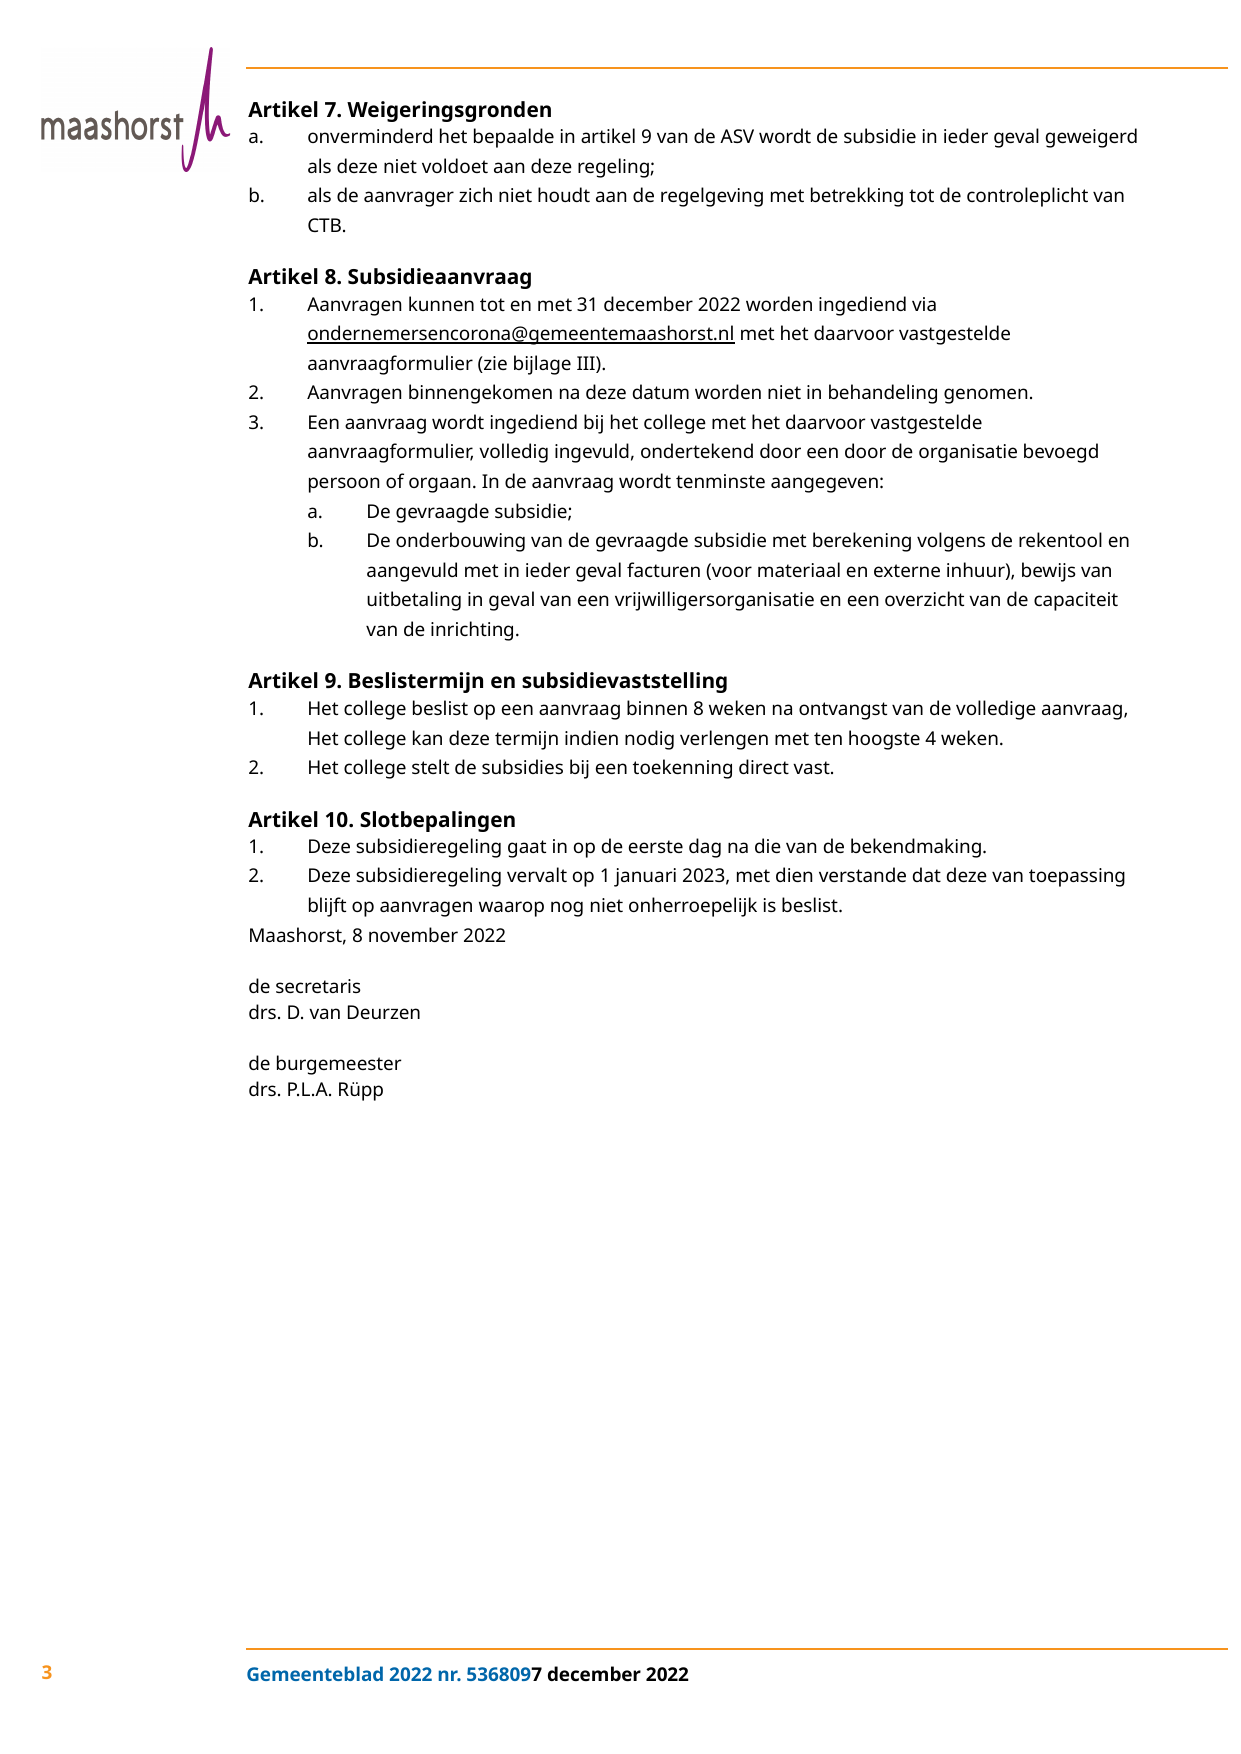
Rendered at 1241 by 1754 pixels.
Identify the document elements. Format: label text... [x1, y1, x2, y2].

list Het college beslist op een aanvraag binnen 8 weken na ontvangst van de volledige aanvraag, Het college kan deze termijn indien nodig verlengen met ten hoogste 4 weken. [248, 695, 1152, 750]
list onverminderd het bepaalde in artikel 9 van de ASV wordt de subsidie in ieder geval geweigerd als deze niet voldoet aan deze regeling; [248, 123, 1152, 178]
list Een aanvraag wordt ingediend bij het college met het daarvoor vastgestelde aanvraagformulier, volledig ingevuld, ondertekend door een door de organisatie bevoegd persoon of orgaan. In de aanvraag wordt tenminste aangegeven: [248, 409, 1152, 494]
list Aanvragen kunnen tot en met 31 december 2022 worden ingediend via ondernemersencorona@gemeentemaashorst.nl met het daarvoor vastgestelde aanvraagformulier (zie bijlage III). [248, 291, 1152, 376]
list Deze subsidieregeling vervalt op 1 januari 2023, met dien verstande dat deze van toepassing blijft op aanvragen waarop nog niet onherroepelijk is beslist. [248, 863, 1152, 918]
list Deze subsidieregeling gaat in op de eerste dag na die van de bekendmaking. [248, 833, 1152, 859]
text drs. D. van Deurzen [248, 999, 1152, 1025]
text Artikel 8. Subsidieaanvraag [248, 262, 1152, 291]
picture [41, 47, 231, 172]
text de secretaris [248, 973, 1152, 999]
text de burgemeester [248, 1051, 1152, 1076]
text Maashorst, 8 november 2022 [248, 922, 1152, 948]
list De onderbouwing van de gevraagde subsidie met berekening volgens de rekentool en aangevuld met in ieder geval facturen (voor materiaal en externe inhuur), bewijs van uitbetaling in geval van een vrijwilligersorganisatie en een overzicht van de capaciteit van de inrichting. [307, 527, 1152, 642]
list De gevraagde subsidie; [307, 498, 1152, 524]
list Aanvragen binnengekomen na deze datum worden niet in behandeling genomen. [248, 379, 1152, 405]
list Het college stelt de subsidies bij een toekenning direct vast. [248, 754, 1152, 780]
text drs. P.L.A. Rüpp [248, 1076, 1152, 1102]
list als de aanvrager zich niet houdt aan de regelgeving met betrekking tot de controleplicht van CTB. [248, 182, 1152, 238]
text Artikel 9. Beslistermijn en subsidievaststelling [248, 667, 1152, 695]
text Artikel 10. Slotbepalingen [248, 805, 1152, 833]
text Artikel 7. Weigeringsgronden [248, 95, 1152, 123]
